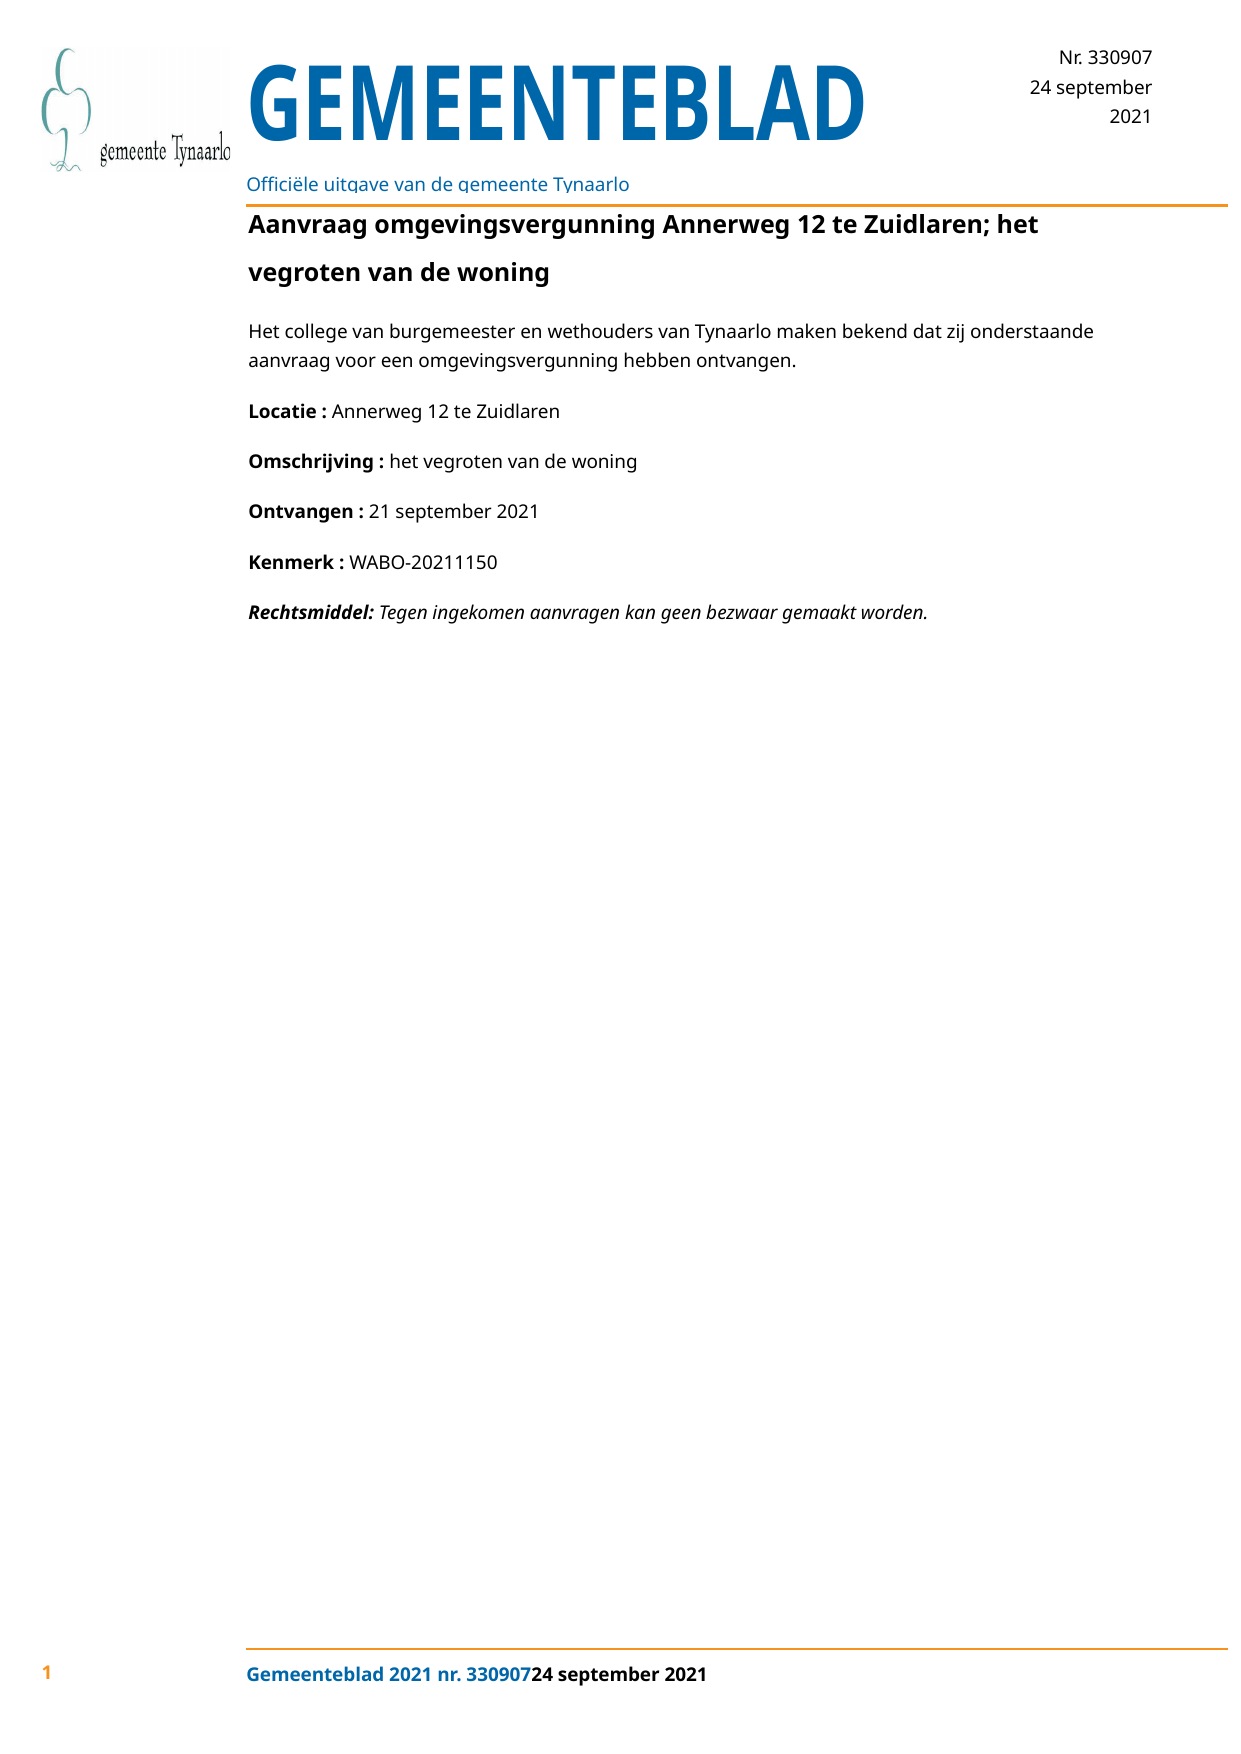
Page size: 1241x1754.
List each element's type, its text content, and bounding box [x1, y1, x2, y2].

text Het college van burgemeester en wethouders van Tynaarlo maken bekend dat zij onderstaande aanvraag voor een omgevingsvergunning hebben ontvangen. [248, 318, 1152, 373]
text Ontvangen : 21 september 2021 [248, 499, 1152, 524]
text Rechtsmiddel: Tegen ingekomen aanvragen kan geen bezwaar gemaakt worden. [248, 599, 1152, 625]
text Aanvraag omgevingsvergunning Annerweg 12 te Zuidlaren; het vegroten van de woning [248, 207, 1152, 288]
text Kenmerk : WABO-20211150 [248, 549, 1152, 575]
text Omschrijving : het vegroten van de woning [248, 448, 1152, 474]
text Locatie : Annerweg 12 te Zuidlaren [248, 398, 1152, 424]
picture [41, 47, 231, 172]
